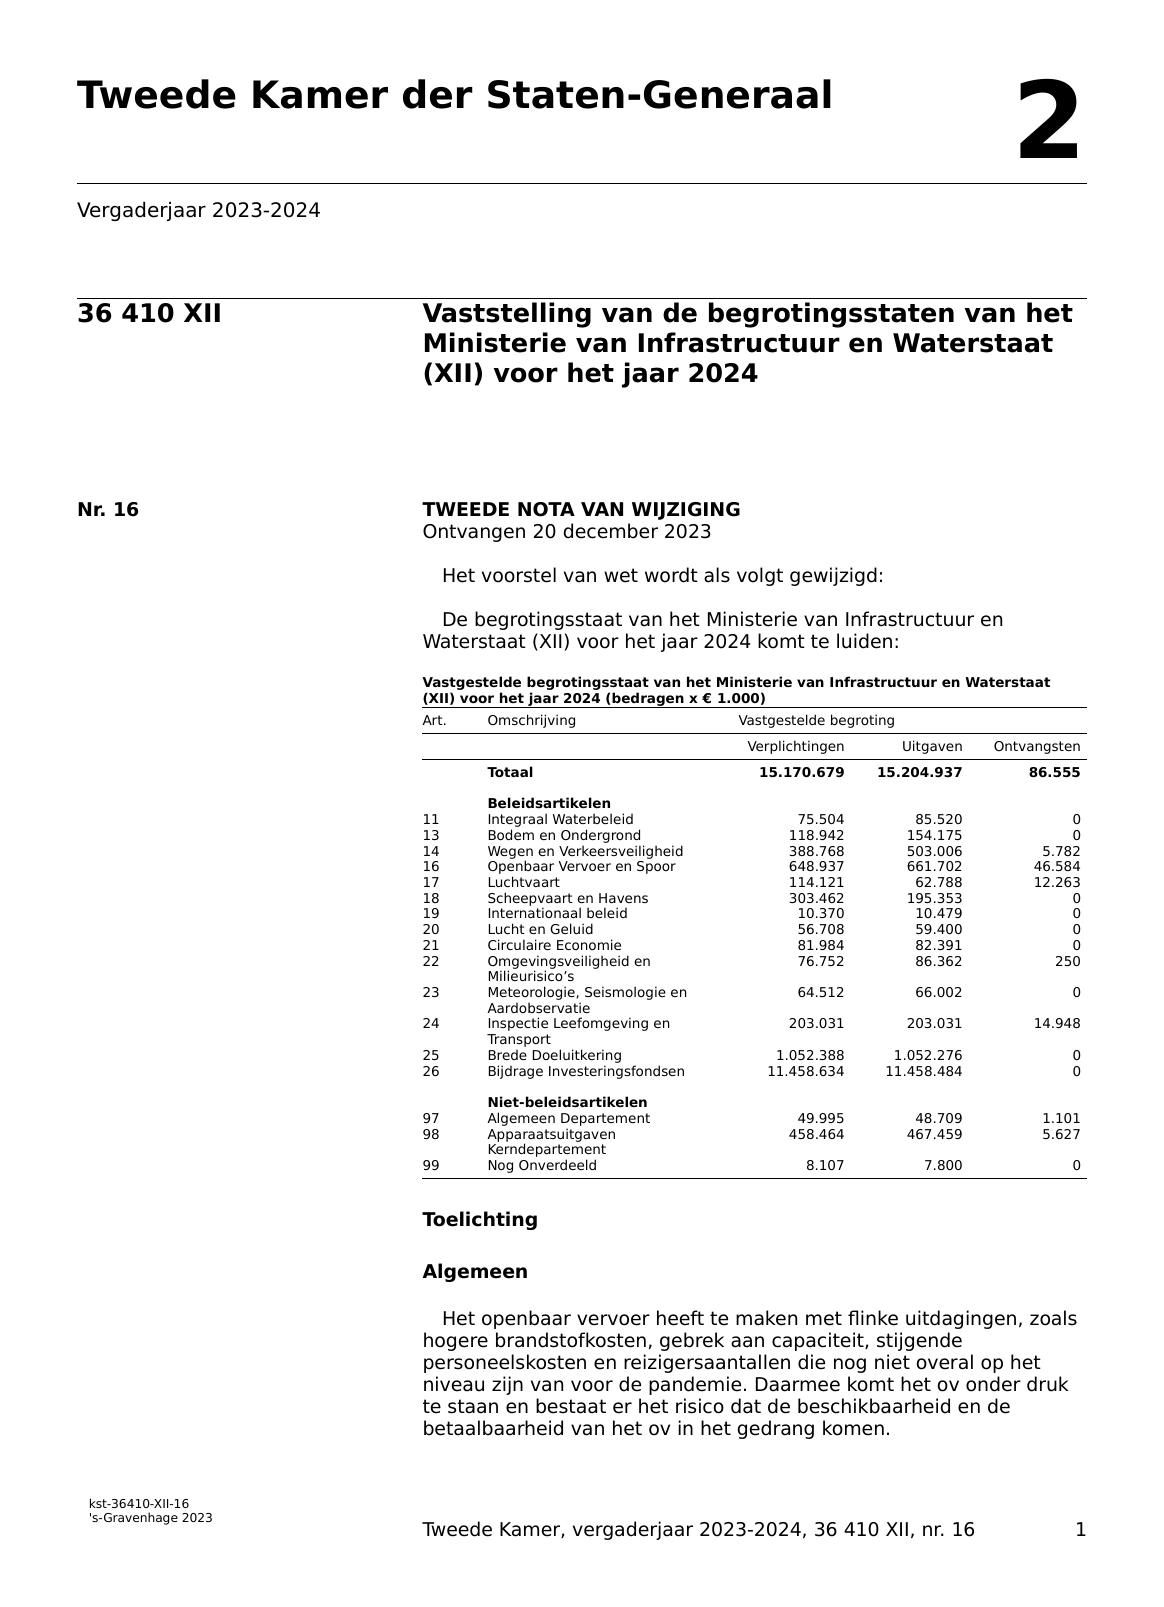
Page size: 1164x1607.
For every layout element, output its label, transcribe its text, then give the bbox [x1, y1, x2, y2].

table_cell Beleidsartikelen [481, 796, 732, 812]
table_cell 0 [969, 1048, 1087, 1063]
text Het openbaar vervoer heeft te maken met flinke uitdagingen, zoals hogere brandstofkosten, gebrek aan capaciteit, stĳgende personeelskosten en reizigersaantallen die nog niet overal op het niveau zĳn van voor de pandemie. Daarmee komt het ov onder druk te staan en bestaat er het risico dat de beschikbaarheid en de betaalbaarheid van het ov in het gedrang komen. [422, 1308, 1087, 1440]
table_cell 46.584 [969, 859, 1087, 875]
table_cell [969, 1095, 1087, 1111]
table_cell Bodem en Ondergrond [481, 828, 732, 843]
text kst-36410-XII-16 [88, 1497, 323, 1511]
table_cell 86.555 [969, 760, 1087, 780]
table_cell 76.752 [732, 954, 850, 985]
table_cell 388.768 [732, 843, 850, 859]
table_cell 11.458.634 [732, 1064, 850, 1079]
table_cell Brede Doeluitkering [481, 1048, 732, 1063]
table_cell Lucht en Geluid [481, 922, 732, 938]
table_cell 648.937 [732, 859, 850, 875]
table_cell Wegen en Verkeersveiligheid [481, 843, 732, 859]
table_cell [732, 796, 850, 812]
table_cell Inspectie Leefomgeving en Transport [481, 1016, 732, 1048]
table_cell 56.708 [732, 922, 850, 938]
table_cell 24 [422, 1016, 481, 1048]
table_cell [422, 760, 481, 780]
table_cell [850, 796, 968, 812]
table_cell 25 [422, 1048, 481, 1063]
table_cell 17 [422, 875, 481, 891]
table_cell Integraal Waterbeleid [481, 812, 732, 828]
text De begrotingsstaat van het Ministerie van Infrastructuur en Waterstaat (XII) voor het jaar 2024 komt te luiden: [422, 609, 1087, 653]
table_header Tweede Kamer der Staten-Generaal [77, 59, 886, 183]
table_cell 250 [969, 954, 1087, 985]
table_cell [850, 1095, 968, 1111]
table_cell 0 [969, 906, 1087, 922]
table_cell 0 [969, 891, 1087, 906]
table_cell 64.512 [732, 985, 850, 1016]
table_cell 15.170.679 [732, 760, 850, 780]
table_cell 86.362 [850, 954, 968, 985]
table_cell Totaal [481, 760, 732, 780]
table_cell [969, 780, 1087, 796]
table_cell Circulaire Economie [481, 938, 732, 953]
table_cell Internationaal beleid [481, 906, 732, 922]
table_cell 20 [422, 922, 481, 938]
table_cell Openbaar Vervoer en Spoor [481, 859, 732, 875]
table_cell 1.101 [969, 1111, 1087, 1126]
table_cell 85.520 [850, 812, 968, 828]
text Het voorstel van wet wordt als volgt gewijzigd: [422, 565, 1087, 587]
table_cell Omschrijving [481, 708, 732, 733]
table_cell 154.175 [850, 828, 968, 843]
table_cell [732, 1095, 850, 1111]
table_cell [850, 780, 968, 796]
table_cell 21 [422, 938, 481, 953]
table_cell Scheepvaart en Havens [481, 891, 732, 906]
table_cell 12.263 [969, 875, 1087, 891]
table_cell 203.031 [732, 1016, 850, 1048]
table_cell 23 [422, 985, 481, 1016]
text 's-Gravenhage 2023 [88, 1511, 323, 1525]
table_cell Vergaderjaar 2023-2024 [77, 184, 1087, 298]
table_cell 19 [422, 906, 481, 922]
subtitle Algemeen [422, 1261, 1087, 1283]
table_cell 118.942 [732, 828, 850, 843]
table_header Vastgestelde begrotingsstaat van het Ministerie van Infrastructuur en Waterstaat (XII) voor het jaar 2024 (bedragen x € 1.000) [422, 675, 1087, 707]
table_cell [481, 1079, 732, 1095]
table_cell [422, 1095, 481, 1111]
table_cell 503.006 [850, 843, 968, 859]
table_cell [481, 734, 732, 759]
table_cell 661.702 [850, 859, 968, 875]
table_cell Algemeen Departement [481, 1111, 732, 1126]
subtitle 36 410 XII Vaststelling van de begrotingsstaten van het Ministerie van Infrastructuur en Waterstaat (XII) voor het jaar 2024 [77, 299, 1087, 388]
table_cell 303.462 [732, 891, 850, 906]
table_cell 8.107 [732, 1158, 850, 1178]
table_cell 49.995 [732, 1111, 850, 1126]
table_cell 13 [422, 828, 481, 843]
table_cell Bijdrage Investeringsfondsen [481, 1064, 732, 1079]
table_cell 5.782 [969, 843, 1087, 859]
table_cell 18 [422, 891, 481, 906]
table_cell 1.052.276 [850, 1048, 968, 1063]
table_cell 1.052.388 [732, 1048, 850, 1063]
table_cell 11 [422, 812, 481, 828]
table_cell 7.800 [850, 1158, 968, 1178]
table_cell 467.459 [850, 1126, 968, 1158]
table_cell 10.370 [732, 906, 850, 922]
table_cell 75.504 [732, 812, 850, 828]
table_cell [422, 734, 481, 759]
table_cell 0 [969, 985, 1087, 1016]
table_cell 10.479 [850, 906, 968, 922]
table_cell 62.788 [850, 875, 968, 891]
table_cell Verplichtingen [732, 734, 850, 759]
table_cell 81.984 [732, 938, 850, 953]
table_cell 82.391 [850, 938, 968, 953]
table_cell 97 [422, 1111, 481, 1126]
table_cell 22 [422, 954, 481, 985]
table_cell 0 [969, 828, 1087, 843]
table_cell 11.458.484 [850, 1064, 968, 1079]
table_cell 15.204.937 [850, 760, 968, 780]
table_cell 26 [422, 1064, 481, 1079]
table_cell [969, 796, 1087, 812]
table_cell 0 [969, 922, 1087, 938]
table_cell Meteorologie, Seismologie en Aardobservatie [481, 985, 732, 1016]
table_cell 14 [422, 843, 481, 859]
table_cell [422, 796, 481, 812]
table_cell [969, 1079, 1087, 1095]
table_cell [850, 1079, 968, 1095]
table_cell 16 [422, 859, 481, 875]
table_cell Uitgaven [850, 734, 968, 759]
table_cell 66.002 [850, 985, 968, 1016]
table_cell Luchtvaart [481, 875, 732, 891]
table_cell 0 [969, 1158, 1087, 1178]
subtitle Toelichting [422, 1209, 1087, 1231]
table_cell 203.031 [850, 1016, 968, 1048]
subtitle Nr. 16 TWEEDE NOTA VAN WIJZIGING [77, 499, 1087, 521]
table_cell [732, 780, 850, 796]
table_cell 0 [969, 812, 1087, 828]
table_cell 0 [969, 938, 1087, 953]
table_cell 195.353 [850, 891, 968, 906]
table_cell Apparaatsuitgaven Kerndepartement [481, 1126, 732, 1158]
table_cell [732, 1079, 850, 1095]
table_cell Omgevingsveiligheid en Milieurisico’s [481, 954, 732, 985]
table_cell 48.709 [850, 1111, 968, 1126]
table_cell 99 [422, 1158, 481, 1178]
table_cell [422, 1079, 481, 1095]
table_cell Niet-beleidsartikelen [481, 1095, 732, 1111]
table_cell Ontvangsten [969, 734, 1087, 759]
table_cell Art. [422, 708, 481, 733]
table_cell [422, 780, 481, 796]
table_cell 59.400 [850, 922, 968, 938]
table_cell Vastgestelde begroting [732, 708, 1087, 733]
table_cell 0 [969, 1064, 1087, 1079]
table_cell 114.121 [732, 875, 850, 891]
table_cell 5.627 [969, 1126, 1087, 1158]
table_cell Nog Onverdeeld [481, 1158, 732, 1178]
table_header 2 [886, 59, 1087, 183]
table_cell 98 [422, 1126, 481, 1158]
table_cell [481, 780, 732, 796]
table_cell 458.464 [732, 1126, 850, 1158]
text Ontvangen 20 december 2023 [422, 521, 1087, 543]
table_cell 14.948 [969, 1016, 1087, 1048]
